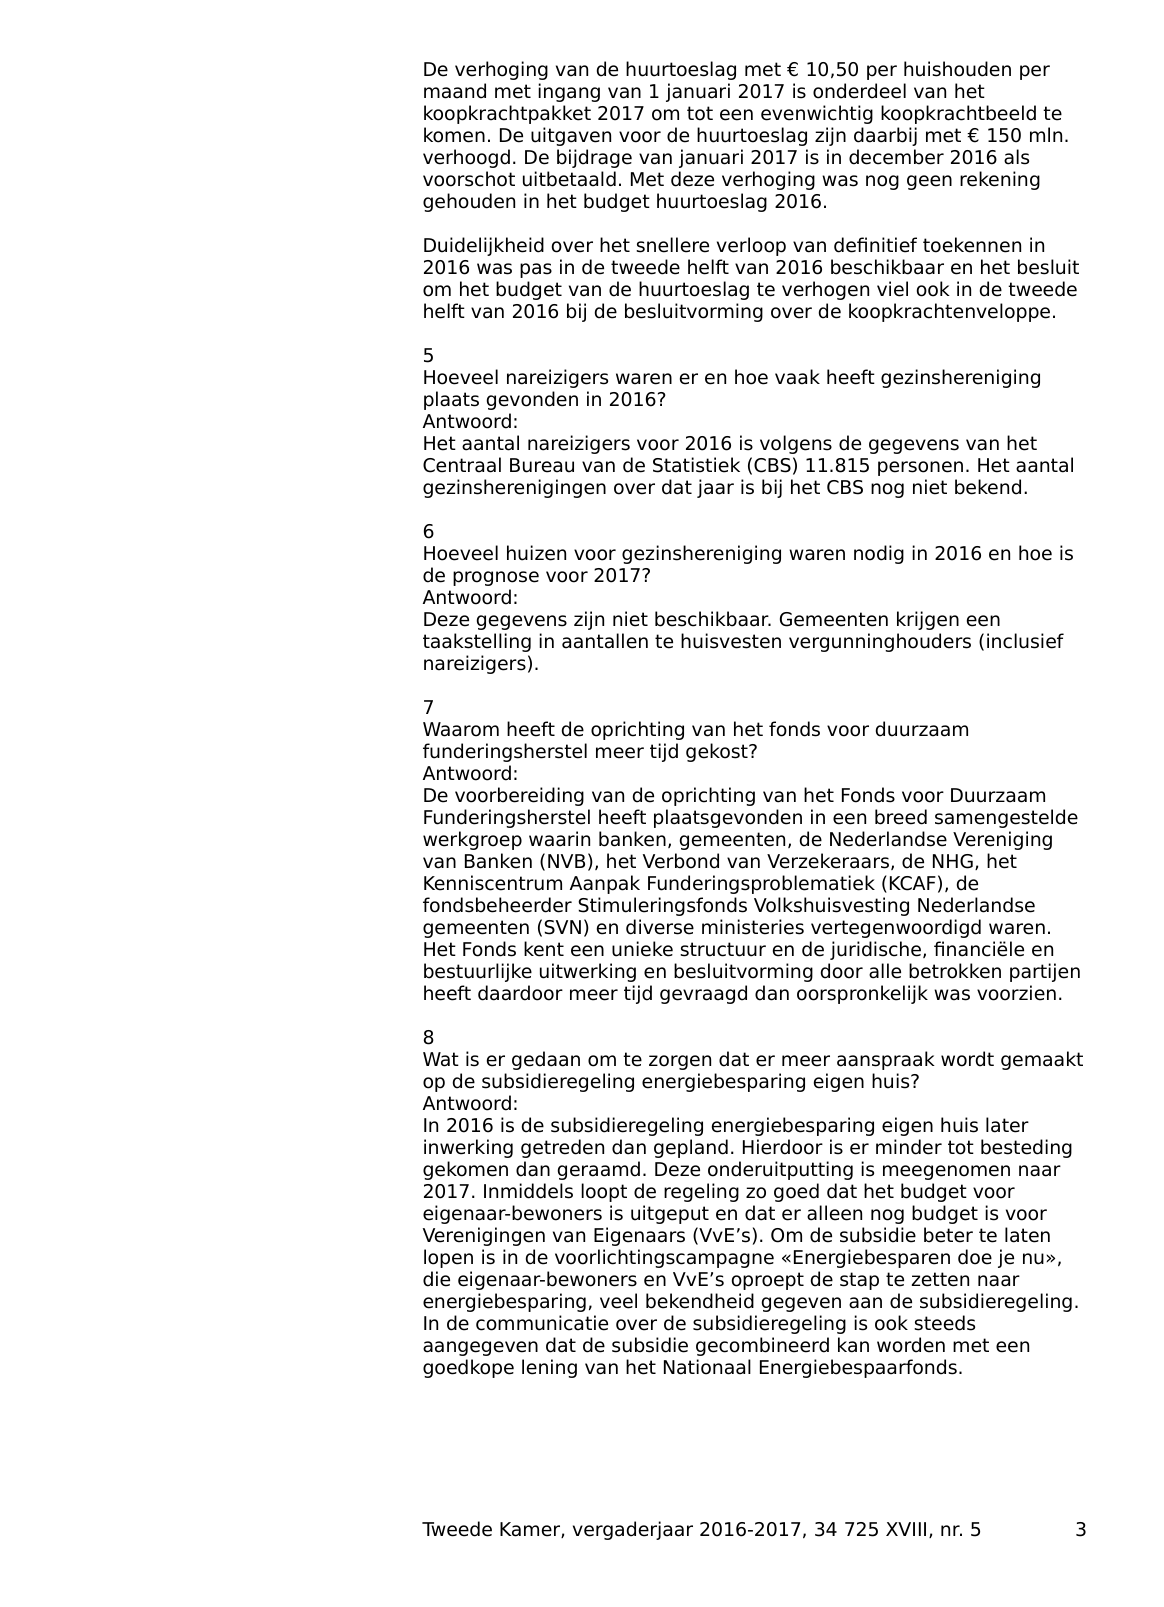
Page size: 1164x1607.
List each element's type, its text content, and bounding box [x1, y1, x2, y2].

text Hoeveel huizen voor gezinshereniging waren nodig in 2016 en hoe is de prognose voor 2017? [422, 543, 1087, 587]
text De verhoging van de huurtoeslag met € 10,50 per huishouden per maand met ingang van 1 januari 2017 is onderdeel van het koopkrachtpakket 2017 om tot een evenwichtig koopkrachtbeeld te komen. De uitgaven voor de huurtoeslag zijn daarbij met € 150 mln. verhoogd. De bijdrage van januari 2017 is in december 2016 als voorschot uitbetaald. Met deze verhoging was nog geen rekening gehouden in het budget huurtoeslag 2016. [422, 59, 1087, 213]
text Duidelijkheid over het snellere verloop van definitief toekennen in 2016 was pas in de tweede helft van 2016 beschikbaar en het besluit om het budget van de huurtoeslag te verhogen viel ook in de tweede helft van 2016 bij de besluitvorming over de koopkrachtenveloppe. [422, 235, 1087, 323]
text De voorbereiding van de oprichting van het Fonds voor Duurzaam Funderingsherstel heeft plaatsgevonden in een breed samengestelde werkgroep waarin banken, gemeenten, de Nederlandse Vereniging van Banken (NVB), het Verbond van Verzekeraars, de NHG, het Kenniscentrum Aanpak Funderingsproblematiek (KCAF), de fondsbeheerder Stimuleringsfonds Volkshuisvesting Nederlandse gemeenten (SVN) en diverse ministeries vertegenwoordigd waren. Het Fonds kent een unieke structuur en de juridische, financiële en bestuurlijke uitwerking en besluitvorming door alle betrokken partijen heeft daardoor meer tijd gevraagd dan oorspronkelijk was voorzien. [422, 785, 1087, 1005]
text Wat is er gedaan om te zorgen dat er meer aanspraak wordt gemaakt op de subsidieregeling energiebesparing eigen huis? [422, 1049, 1087, 1093]
text Antwoord: [422, 411, 1087, 433]
text 6 [422, 521, 1087, 543]
text Waarom heeft de oprichting van het fonds voor duurzaam funderingsherstel meer tijd gekost? [422, 719, 1087, 763]
text In 2016 is de subsidieregeling energiebesparing eigen huis later inwerking getreden dan gepland. Hierdoor is er minder tot besteding gekomen dan geraamd. Deze onderuitputting is meegenomen naar 2017. Inmiddels loopt de regeling zo goed dat het budget voor eigenaar-bewoners is uitgeput en dat er alleen nog budget is voor Verenigingen van Eigenaars (VvE’s). Om de subsidie beter te laten lopen is in de voorlichtingscampagne «Energiebesparen doe je nu», die eigenaar-bewoners en VvE’s oproept de stap te zetten naar energiebesparing, veel bekendheid gegeven aan de subsidieregeling. In de communicatie over de subsidieregeling is ook steeds aangegeven dat de subsidie gecombineerd kan worden met een goedkope lening van het Nationaal Energiebespaarfonds. [422, 1115, 1087, 1379]
text 5 [422, 345, 1087, 367]
text Antwoord: [422, 763, 1087, 785]
text 7 [422, 697, 1087, 719]
text 8 [422, 1027, 1087, 1049]
text Het aantal nareizigers voor 2016 is volgens de gegevens van het Centraal Bureau van de Statistiek (CBS) 11.815 personen. Het aantal gezinsherenigingen over dat jaar is bij het CBS nog niet bekend. [422, 433, 1087, 499]
text Antwoord: [422, 587, 1087, 609]
text Deze gegevens zijn niet beschikbaar. Gemeenten krijgen een taakstelling in aantallen te huisvesten vergunninghouders (inclusief nareizigers). [422, 609, 1087, 675]
text Antwoord: [422, 1093, 1087, 1115]
text Hoeveel nareizigers waren er en hoe vaak heeft gezinshereniging plaats gevonden in 2016? [422, 367, 1087, 411]
